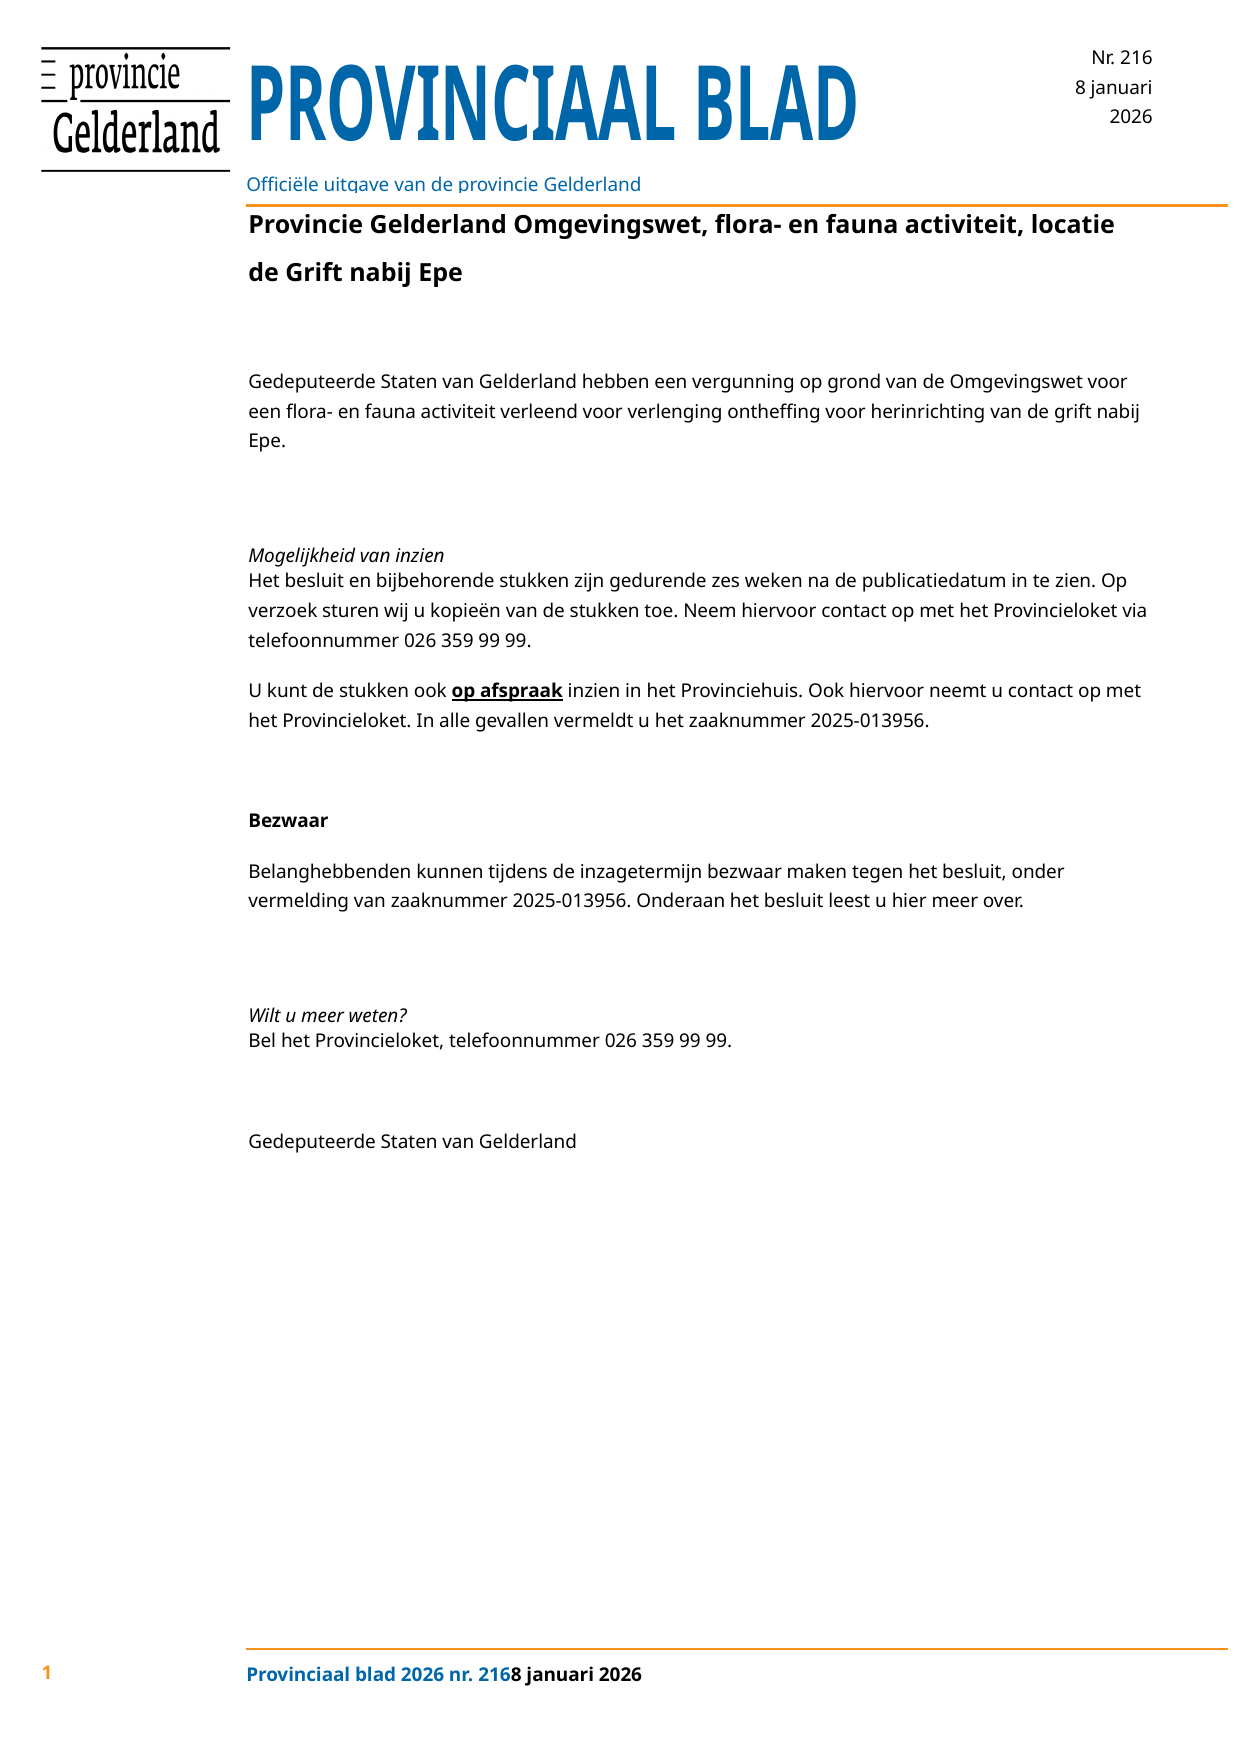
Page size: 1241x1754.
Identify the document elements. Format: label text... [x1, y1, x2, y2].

text Provincie Gelderland Omgevingswet, flora- en fauna activiteit, locatie de Grift nabij Epe [248, 207, 1152, 288]
text Wilt u meer weten? [248, 1002, 1152, 1028]
text U kunt de stukken ook op afspraak inzien in het Provinciehuis. Ook hiervoor neemt u contact op met het Provincieloket. In alle gevallen vermeldt u het zaaknummer 2025-013956. [248, 677, 1152, 732]
text Belanghebbenden kunnen tijdens de inzagetermijn bezwaar maken tegen het besluit, onder vermelding van zaaknummer 2025-013956. Onderaan het besluit leest u hier meer over. [248, 858, 1152, 913]
text Bel het Provincieloket, telefoonnummer 026 359 99 99. [248, 1028, 1152, 1053]
text Mogelijkheid van inzien [248, 542, 1152, 568]
text Gedeputeerde Staten van Gelderland [248, 1128, 1152, 1154]
text Het besluit en bijbehorende stukken zijn gedurende zes weken na de publicatiedatum in te zien. Op verzoek sturen wij u kopieën van de stukken toe. Neem hiervoor contact op met het Provincieloket via telefoonnummer 026 359 99 99. [248, 568, 1152, 652]
picture [41, 47, 231, 172]
text Gedeputeerde Staten van Gelderland hebben een vergunning op grond van de Omgevingswet voor een flora- en fauna activiteit verleend voor verlenging ontheffing voor herinrichting van de grift nabij Epe. [248, 368, 1152, 453]
text Bezwaar [248, 808, 1152, 833]
